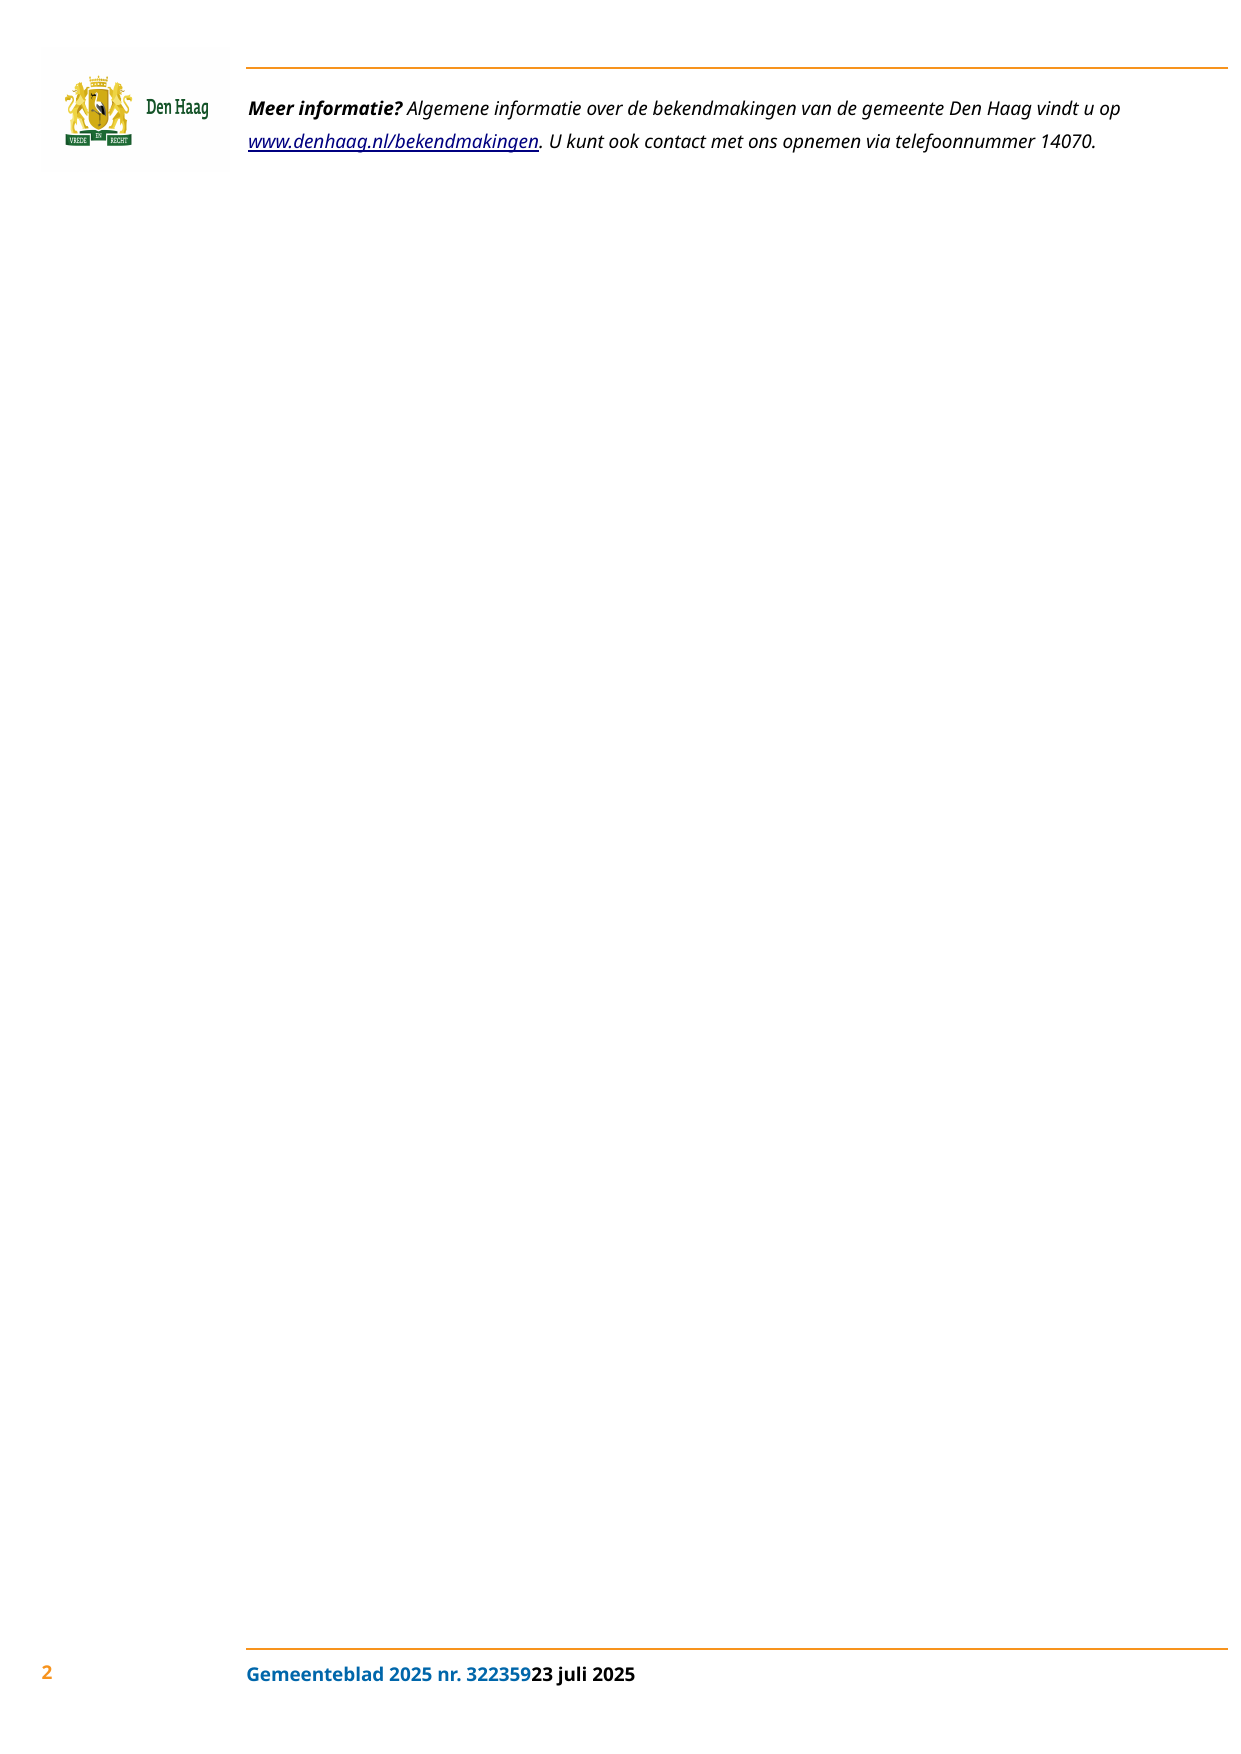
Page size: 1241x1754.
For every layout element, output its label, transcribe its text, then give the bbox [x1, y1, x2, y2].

picture [41, 47, 231, 172]
text Meer informatie? Algemene informatie over de bekendmakingen van de gemeente Den Haag vindt u op www.denhaag.nl/bekendmakingen. U kunt ook contact met ons opnemen via telefoonnummer 14070. [248, 95, 1152, 154]
